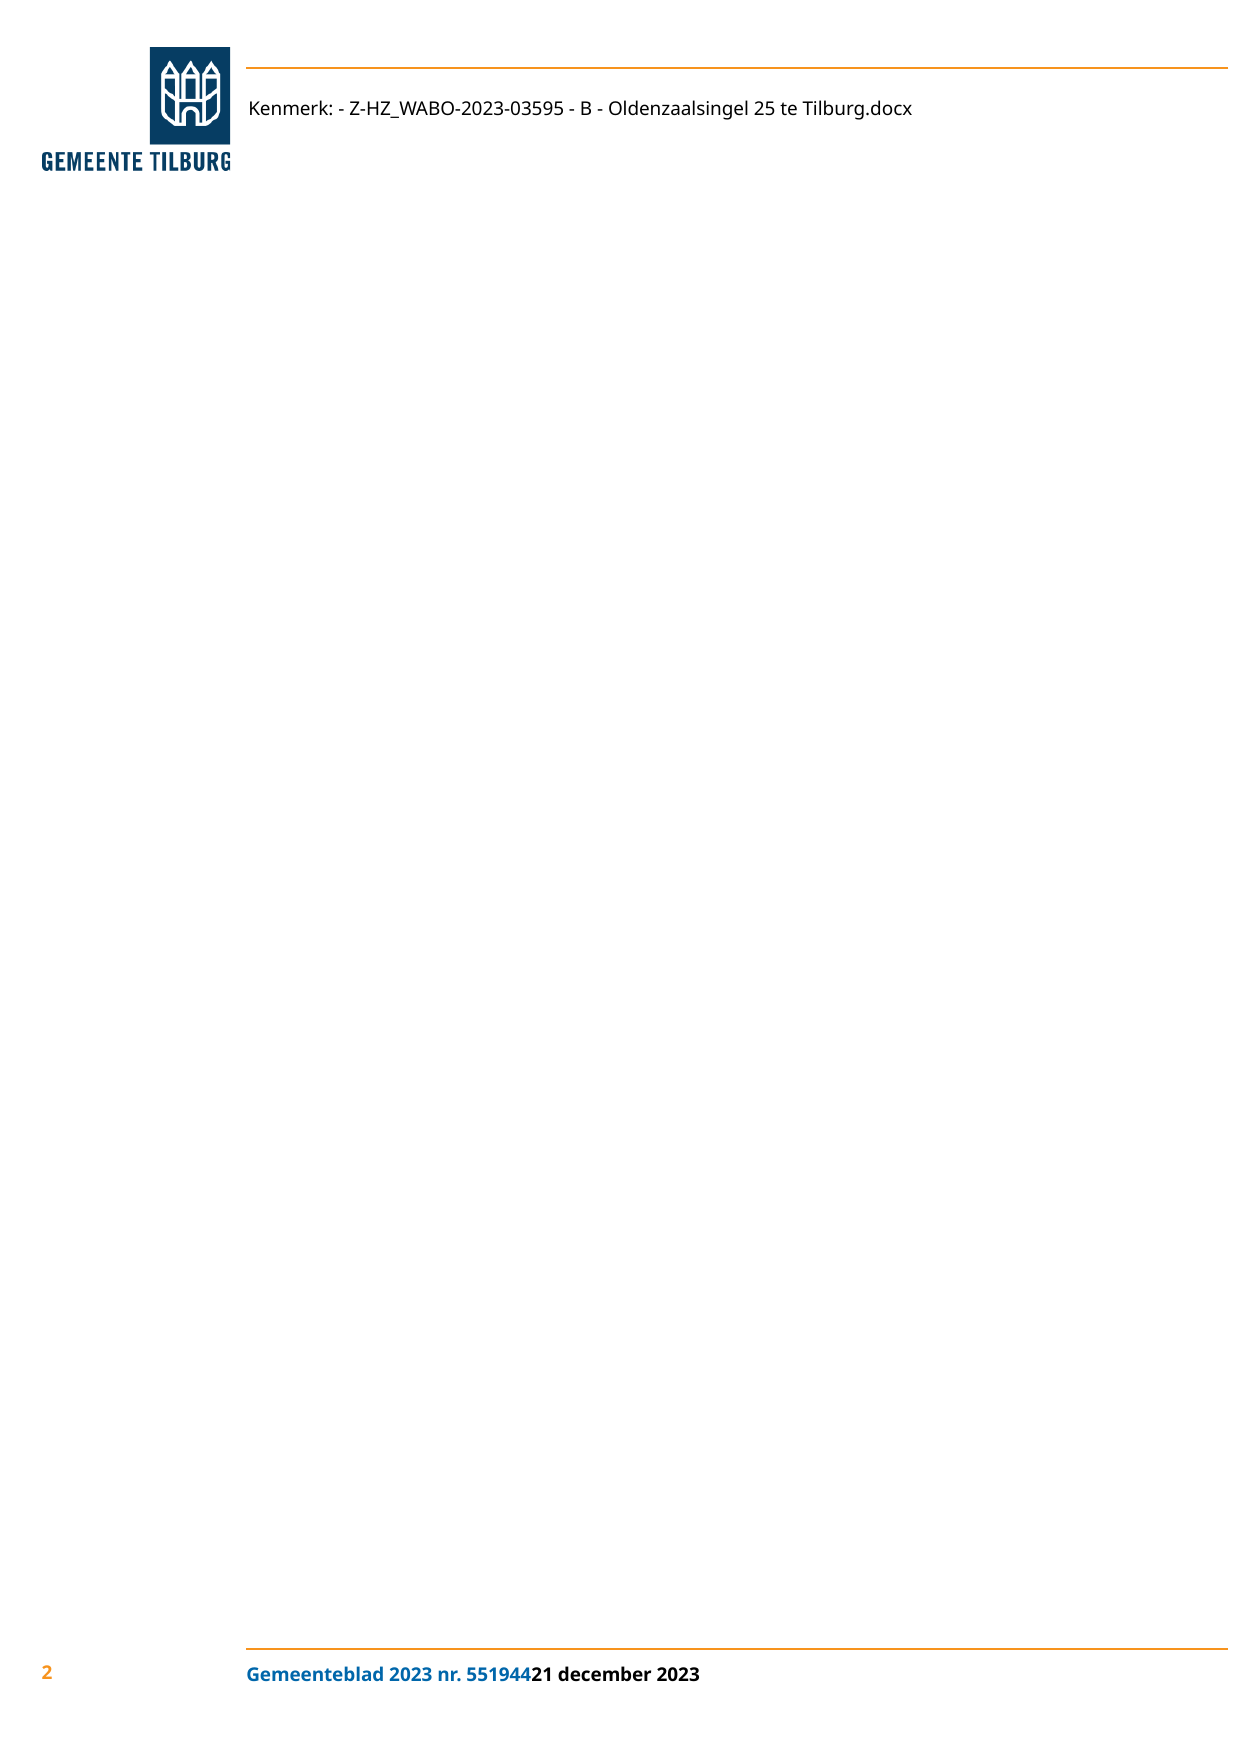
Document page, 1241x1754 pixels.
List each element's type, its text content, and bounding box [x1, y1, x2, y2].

picture [41, 47, 231, 172]
text Kenmerk: - Z-HZ_WABO-2023-03595 - B - Oldenzaalsingel 25 te Tilburg.docx [248, 95, 1152, 121]
